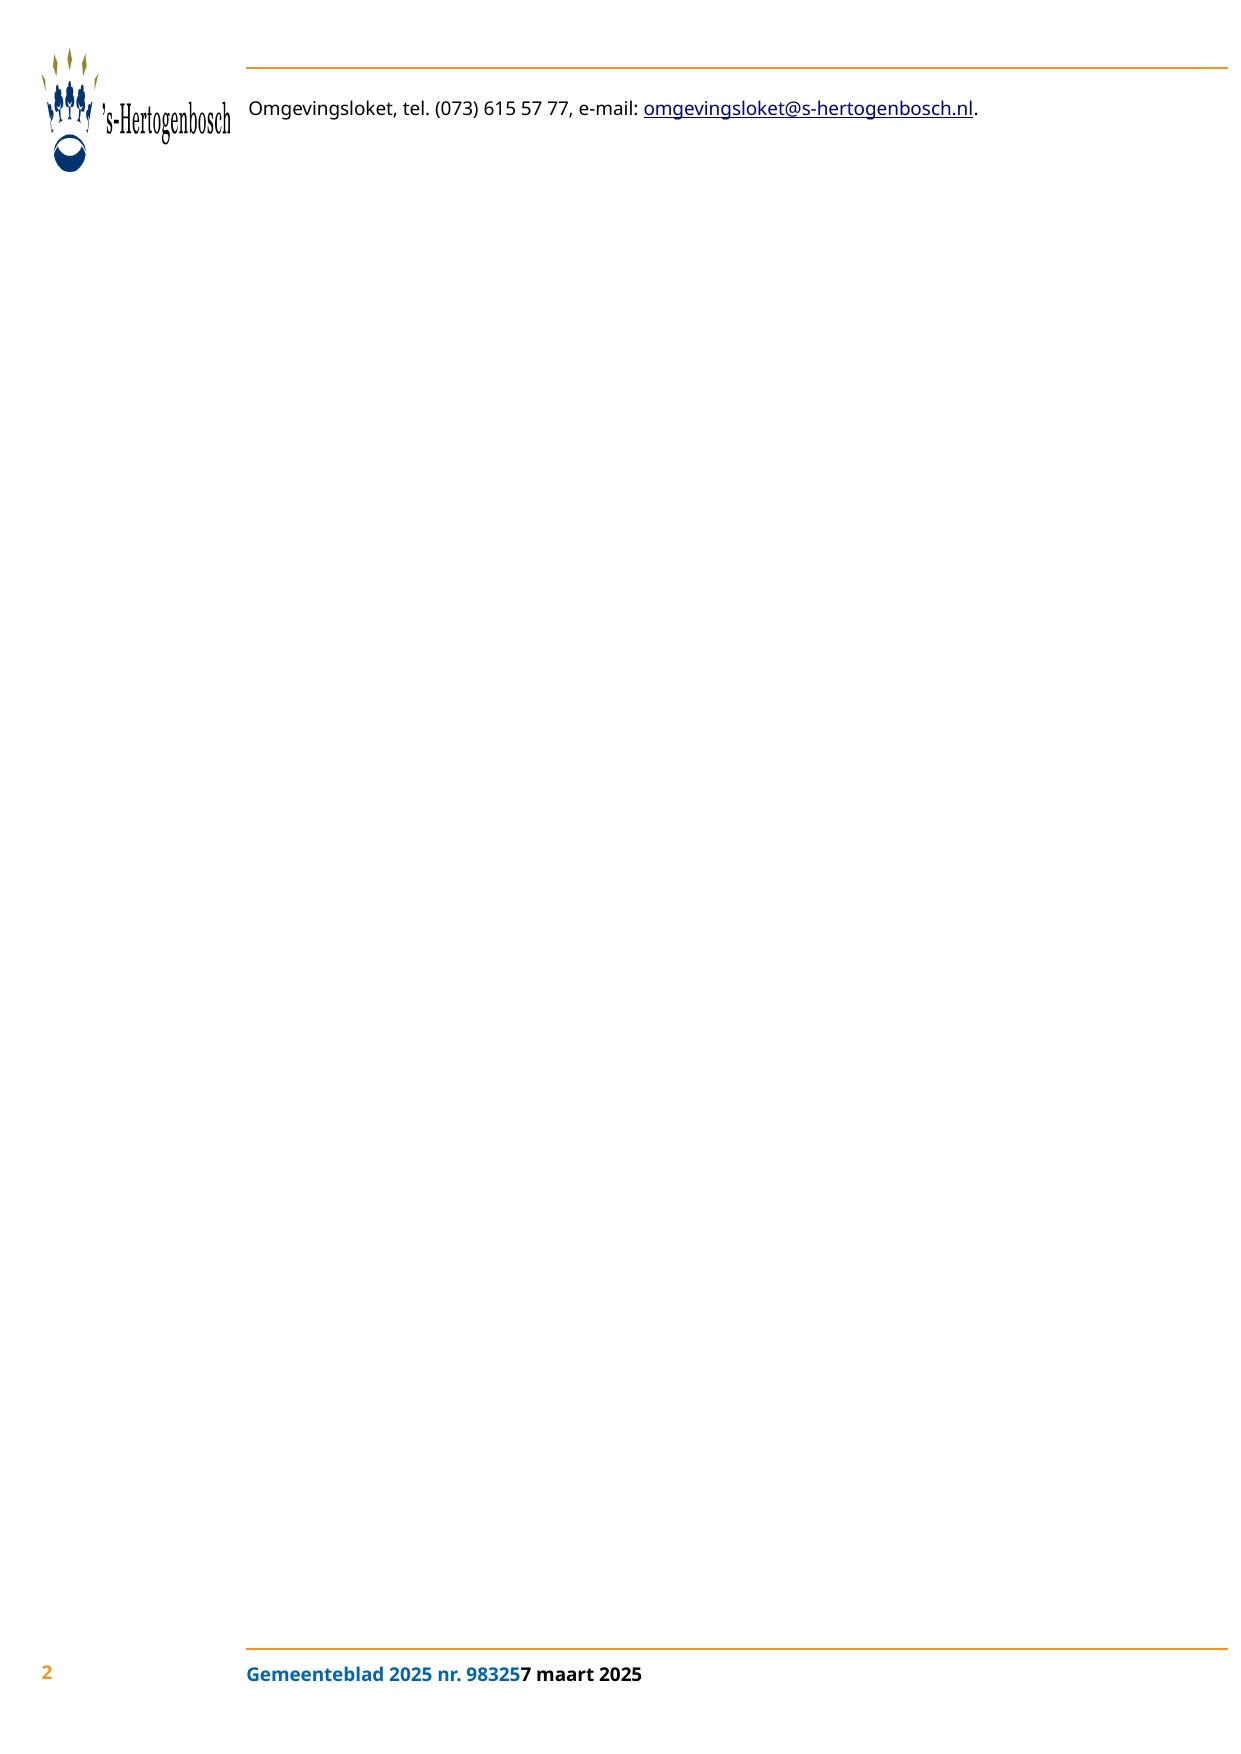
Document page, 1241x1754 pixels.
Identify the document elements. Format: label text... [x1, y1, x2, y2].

picture [41, 47, 231, 172]
text Omgevingsloket, tel. (073) 615 57 77, e-mail: omgevingsloket@s-hertogenbosch.nl. [248, 95, 1152, 121]
